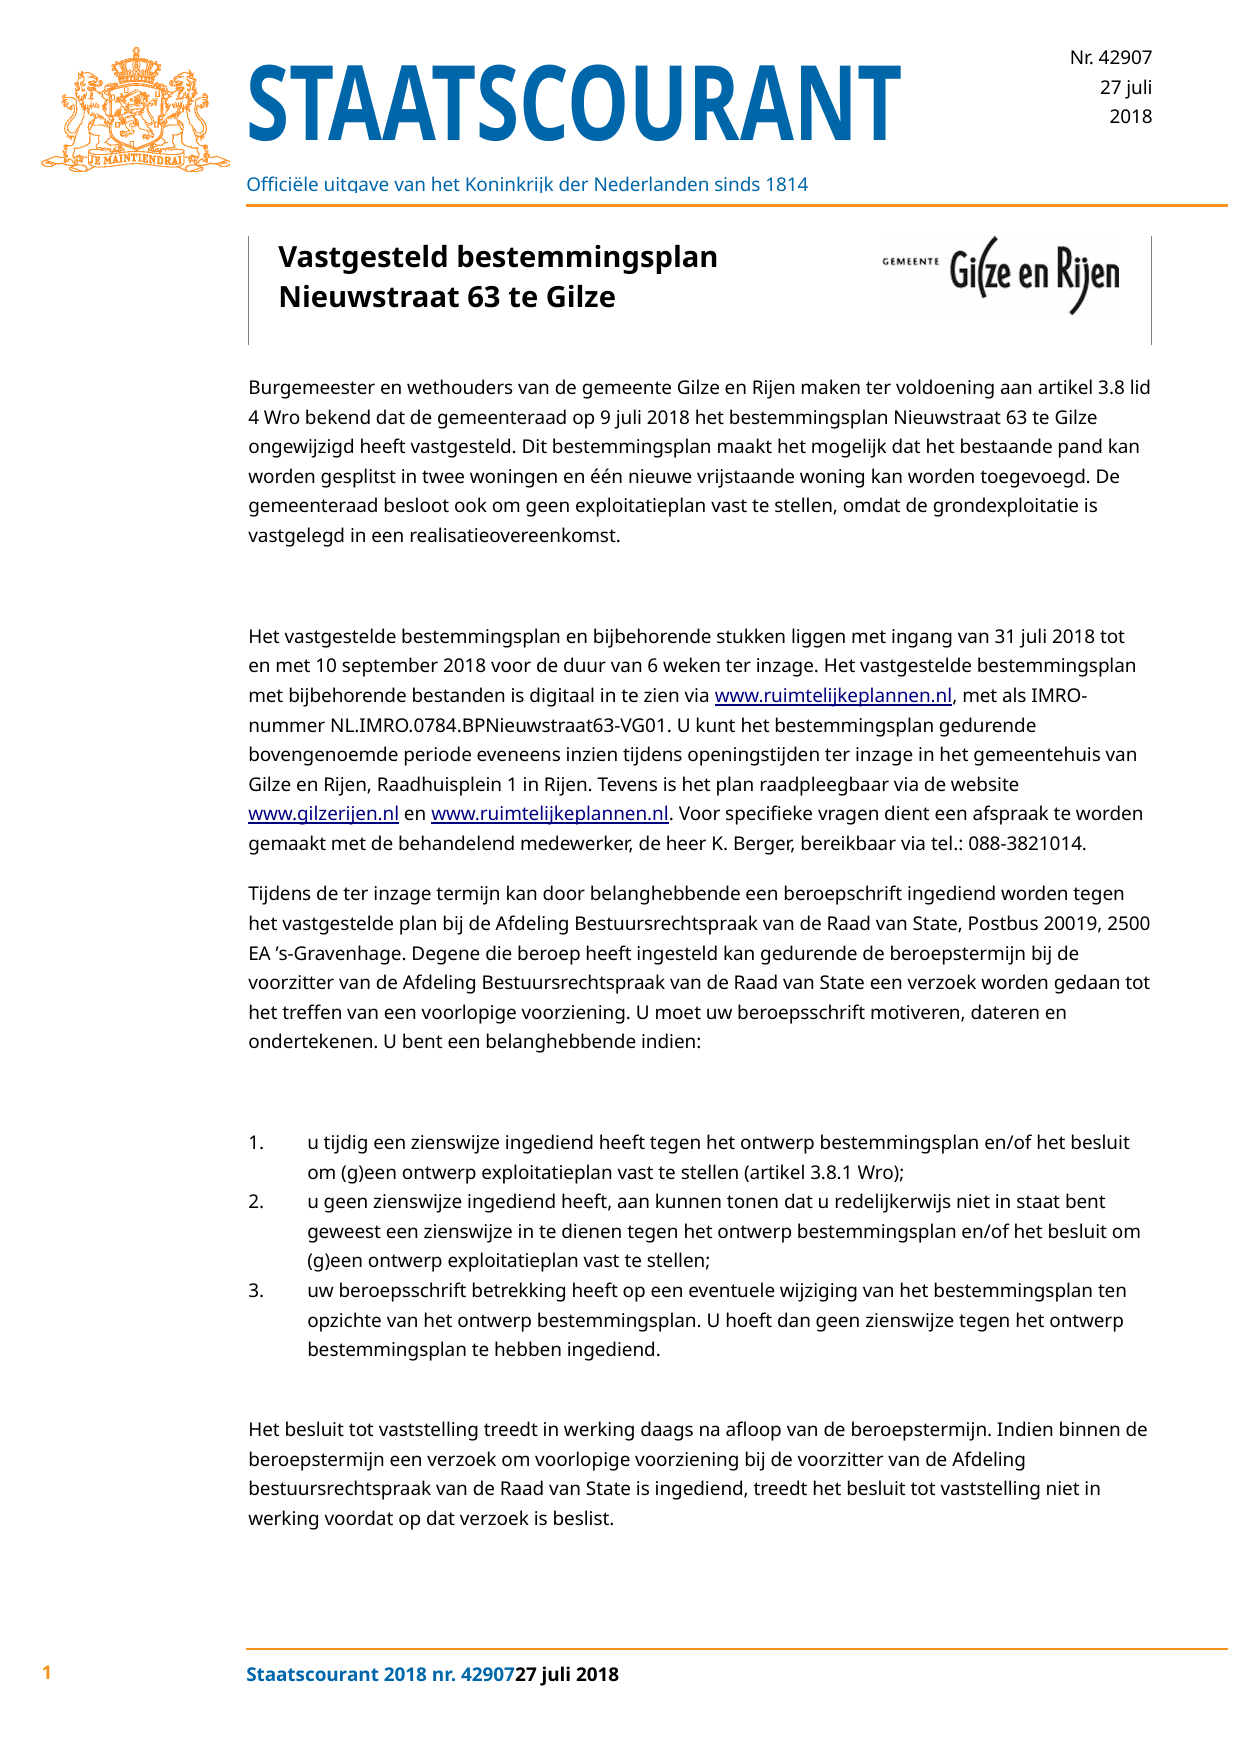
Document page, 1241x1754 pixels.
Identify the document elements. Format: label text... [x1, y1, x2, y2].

picture [41, 47, 231, 172]
text Tijdens de ter inzage termijn kan door belanghebbende een beroepschrift ingediend worden tegen het vastgestelde plan bij de Afdeling Bestuursrechtspraak van de Raad van State, Postbus 20019, 2500 EA ’s-Gravenhage. Degene die beroep heeft ingesteld kan gedurende de beroepstermijn bij de voorzitter van de Afdeling Bestuursrechtspraak van de Raad van State een verzoek worden gedaan tot het treffen van een voorlopige voorziening. U moet uw beroepsschrift motiveren, dateren en ondertekenen. U bent een belanghebbende indien: [248, 881, 1152, 1054]
picture [882, 236, 1119, 315]
table_header [850, 236, 1151, 345]
list u geen zienswijze ingediend heeft, aan kunnen tonen dat u redelijkerwijs niet in staat bent geweest een zienswijze in te dienen tegen het ontwerp bestemmingsplan en/of het besluit om (g)een ontwerp exploitatieplan vast te stellen; [248, 1188, 1152, 1273]
table_header Vastgesteld bestemmingsplan Nieuwstraat 63 te Gilze [249, 236, 850, 345]
text Het vastgestelde bestemmingsplan en bijbehorende stukken liggen met ingang van 31 juli 2018 tot en met 10 september 2018 voor de duur van 6 weken ter inzage. Het vastgestelde bestemmingsplan met bijbehorende bestanden is digitaal in te zien via www.ruimtelijkeplannen.nl, met als IMRO-nummer NL.IMRO.0784.BPNieuwstraat63-VG01. U kunt het bestemmingsplan gedurende bovengenoemde periode eveneens inzien tijdens openingstijden ter inzage in het gemeentehuis van Gilze en Rijen, Raadhuisplein 1 in Rijen. Tevens is het plan raadpleegbaar via de website www.gilzerijen.nl en www.ruimtelijkeplannen.nl. Voor specifieke vragen dient een afspraak te worden gemaakt met de behandelend medewerker, de heer K. Berger, bereikbaar via tel.: 088-3821014. [248, 623, 1152, 856]
text Het besluit tot vaststelling treedt in werking daags na afloop van de beroepstermijn. Indien binnen de beroepstermijn een verzoek om voorlopige voorziening bij de voorzitter van de Afdeling bestuursrechtspraak van de Raad van State is ingediend, treedt het besluit tot vaststelling niet in werking voordat op dat verzoek is beslist. [248, 1416, 1152, 1531]
text Burgemeester en wethouders van de gemeente Gilze en Rijen maken ter voldoening aan artikel 3.8 lid 4 Wro bekend dat de gemeenteraad op 9 juli 2018 het bestemmingsplan Nieuwstraat 63 te Gilze ongewijzigd heeft vastgesteld. Dit bestemmingsplan maakt het mogelijk dat het bestaande pand kan worden gesplitst in twee woningen en één nieuwe vrijstaande woning kan worden toegevoegd. De gemeenteraad besloot ook om geen exploitatieplan vast te stellen, omdat de grondexploitatie is vastgelegd in een realisatieovereenkomst. [248, 374, 1152, 548]
list u tijdig een zienswijze ingediend heeft tegen het ontwerp bestemmingsplan en/of het besluit om (g)een ontwerp exploitatieplan vast te stellen (artikel 3.8.1 Wro); [248, 1129, 1152, 1184]
list uw beroepsschrift betrekking heeft op een eventuele wijziging van het bestemmingsplan ten opzichte van het ontwerp bestemmingsplan. U hoeft dan geen zienswijze tegen het ontwerp bestemmingsplan te hebben ingediend. [248, 1277, 1152, 1362]
